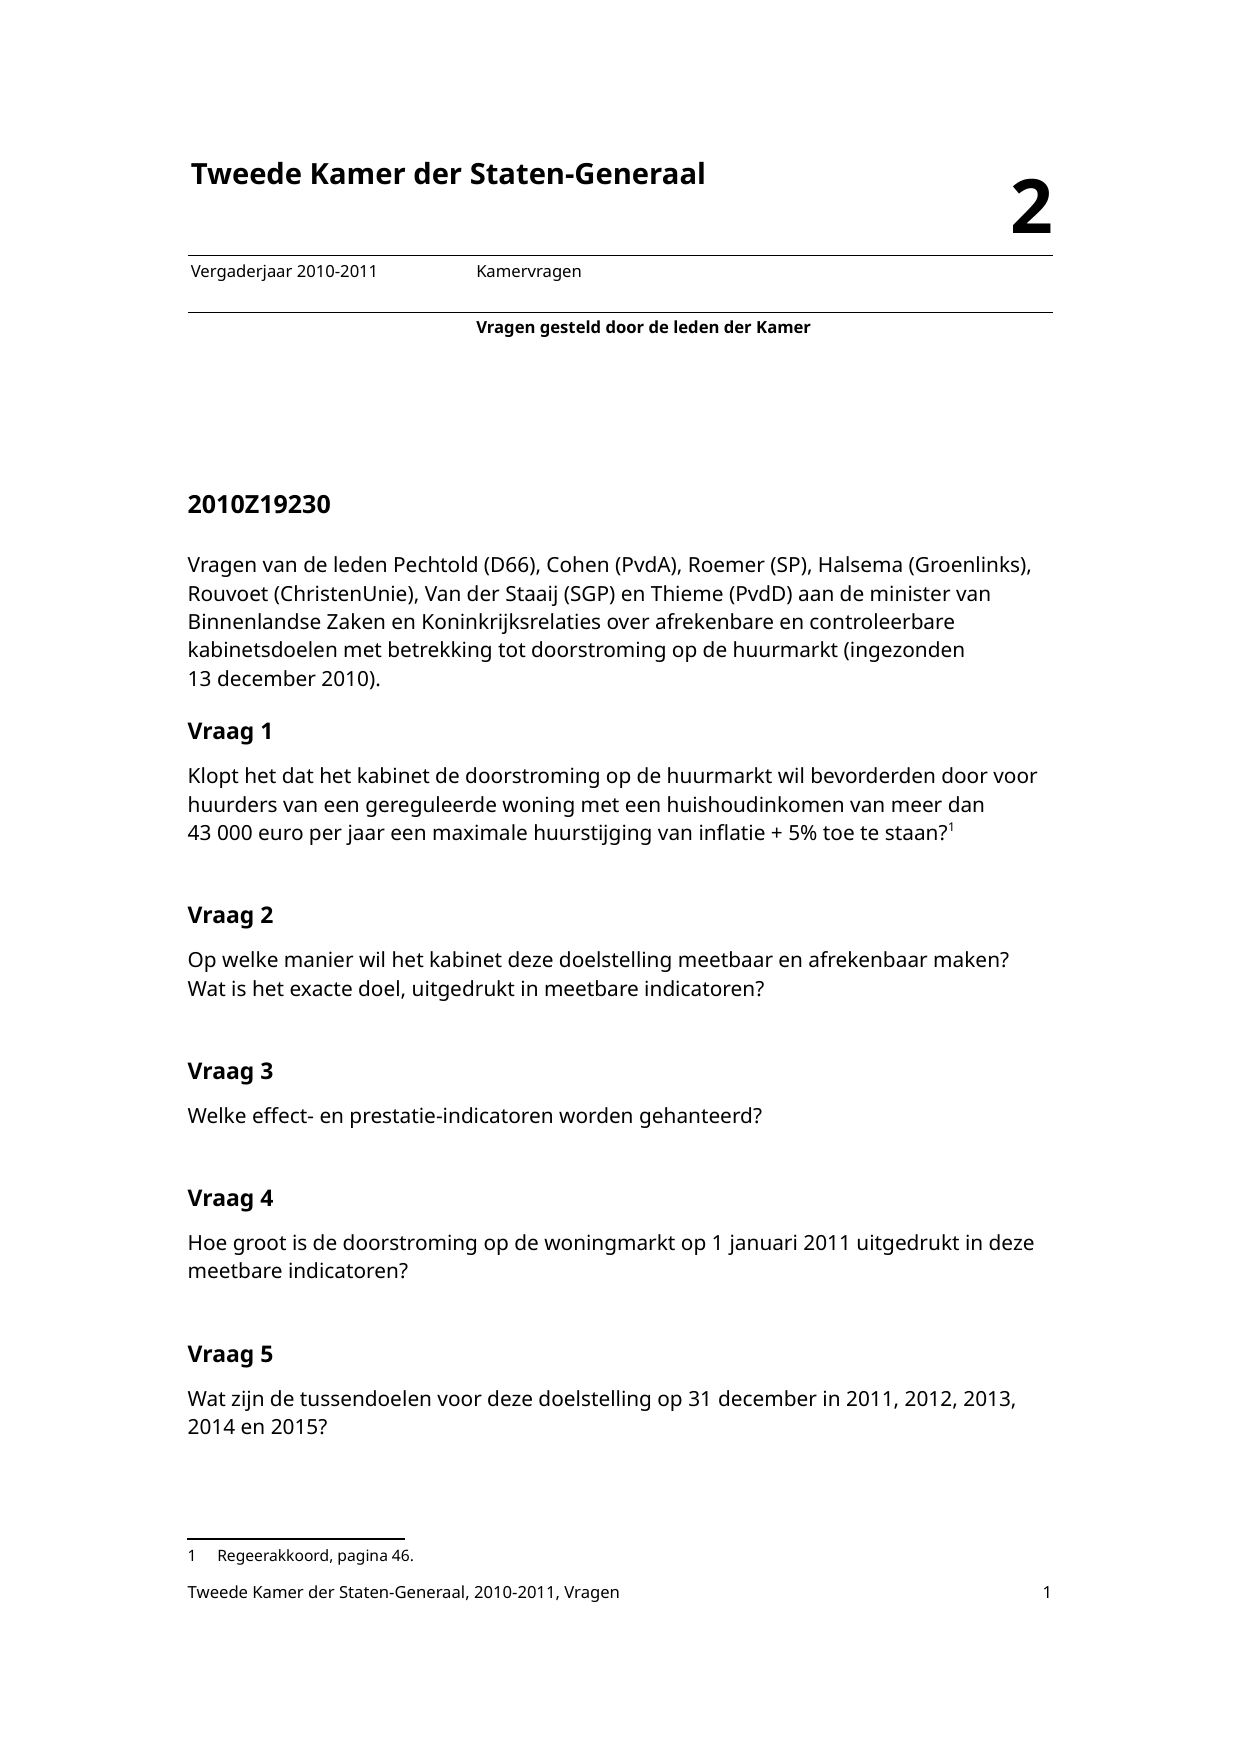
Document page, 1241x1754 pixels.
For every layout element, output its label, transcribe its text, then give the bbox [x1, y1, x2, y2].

table_cell Vergaderjaar 2010-2011 [188, 256, 473, 312]
table_header 2 [880, 150, 1053, 255]
table_header Tweede Kamer der Staten-Generaal [188, 150, 879, 255]
text Hoe groot is de doorstroming op de woningmarkt op 1 januari 2011 uitgedrukt in deze meetbare indicatoren? [187, 1228, 1053, 1285]
subtitle Vraag 3 [187, 1055, 1053, 1086]
subtitle Vraag 5 [187, 1337, 1053, 1369]
text 2010Z19230 [187, 487, 1053, 521]
subtitle Vraag 1 [187, 715, 1053, 746]
table_cell Vragen gesteld door de leden der Kamer [473, 313, 1053, 339]
text Klopt het dat het kabinet de doorstroming op de huurmarkt wil bevorderden door voor huurders van een gereguleerde woning met een huishoudinkomen van meer dan 43 000 euro per jaar een maximale huurstijging van inflatie + 5% toe te staan? [187, 761, 1053, 847]
table_cell [188, 313, 473, 339]
table_cell Kamervragen [473, 256, 1053, 312]
subtitle Vraag 2 [187, 899, 1053, 930]
text Regeerakkoord, pagina 46. [187, 1538, 1053, 1566]
text Wat zijn de tussendoelen voor deze doelstelling op 31 december in 2011, 2012, 2013, 2014 en 2015? [187, 1384, 1053, 1441]
text Vragen van de leden Pechtold (D66), Cohen (PvdA), Roemer (SP), Halsema (Groenlinks), Rouvoet (ChristenUnie), Van der Staaij (SGP) en Thieme (PvdD) aan de minister van Binnenlandse Zaken en Koninkrijksrelaties over afrekenbare en controleerbare kabinetsdoelen met betrekking tot doorstroming op de huurmarkt (ingezonden 13 december 2010). [187, 550, 1053, 692]
text Welke effect- en prestatie-indicatoren worden gehanteerd? [187, 1101, 1053, 1129]
text Op welke manier wil het kabinet deze doelstelling meetbaar en afrekenbaar maken? Wat is het exacte doel, uitgedrukt in meetbare indicatoren? [187, 945, 1053, 1002]
subtitle Vraag 4 [187, 1182, 1053, 1213]
